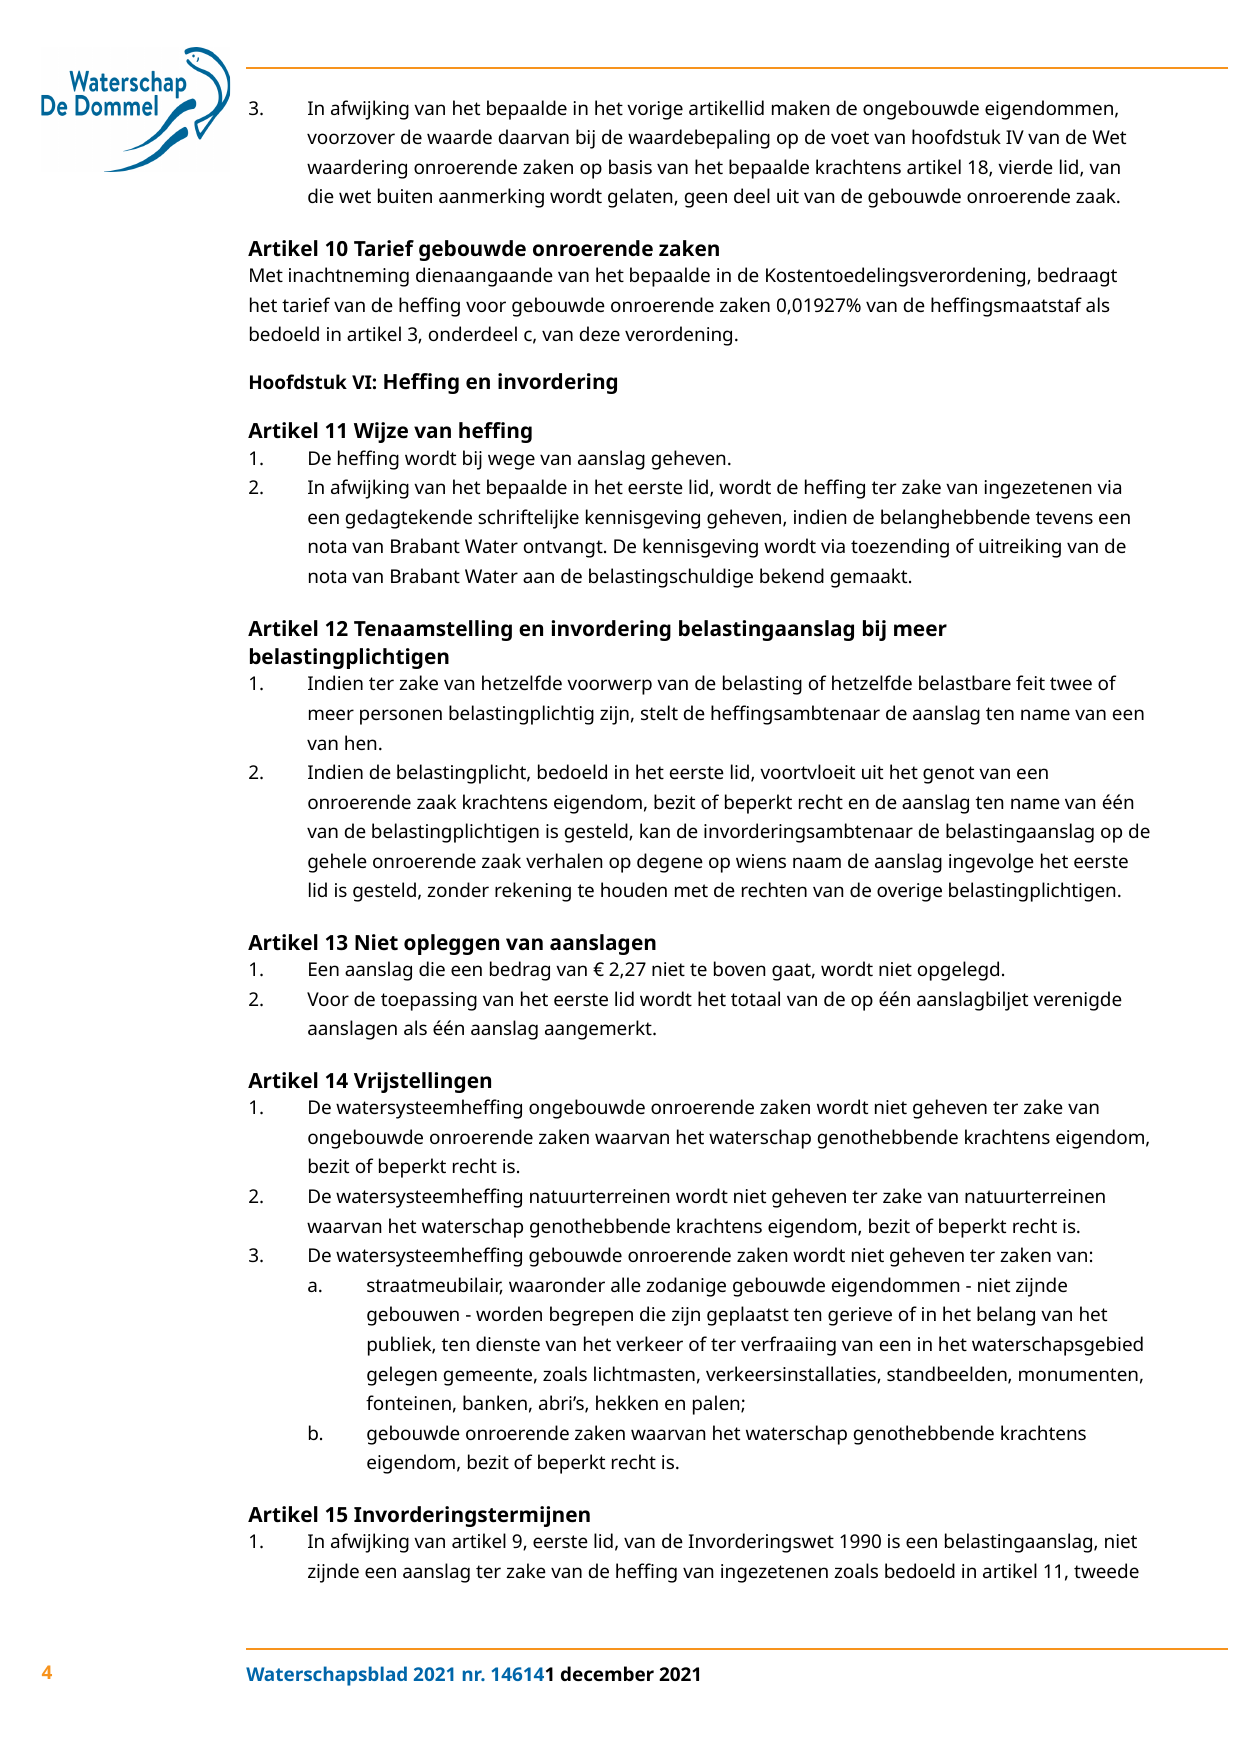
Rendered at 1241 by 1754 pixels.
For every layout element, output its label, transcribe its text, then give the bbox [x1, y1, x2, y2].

text Artikel 15 Invorderingstermijnen [248, 1500, 1152, 1528]
list In afwijking van het bepaalde in het vorige artikellid maken de ongebouwde eigendommen, voorzover de waarde daarvan bij de waardebepaling op de voet van hoofdstuk IV van de Wet waardering onroerende zaken op basis van het bepaalde krachtens artikel 18, vierde lid, van die wet buiten aanmerking wordt gelaten, geen deel uit van de gebouwde onroerende zaak. [248, 95, 1152, 209]
text Artikel 11 Wijze van heffing [248, 416, 1152, 445]
text Hoofdstuk VI: Heffing en invordering [248, 367, 1152, 396]
list In afwijking van het bepaalde in het eerste lid, wordt de heffing ter zake van ingezetenen via een gedagtekende schriftelijke kennisgeving geheven, indien de belanghebbende tevens een nota van Brabant Water ontvangt. De kennisgeving wordt via toezending of uitreiking van de nota van Brabant Water aan de belastingschuldige bekend gemaakt. [248, 474, 1152, 589]
picture [204, 47, 231, 76]
list De watersysteemheffing natuurterreinen wordt niet geheven ter zake van natuurterreinen waarvan het waterschap genothebbende krachtens eigendom, bezit of beperkt recht is. [248, 1183, 1152, 1238]
list De watersysteemheffing gebouwde onroerende zaken wordt niet geheven ter zaken van: [248, 1242, 1152, 1268]
picture [198, 118, 210, 131]
text Artikel 14 Vrijstellingen [248, 1066, 1152, 1094]
list straatmeubilair, waaronder alle zodanige gebouwde eigendommen - niet zijnde gebouwen - worden begrepen die zijn geplaatst ten gerieve of in het belang van het publiek, ten dienste van het verkeer of ter verfraaiing van een in het waterschapsgebied gelegen gemeente, zoals lichtmasten, verkeersinstallaties, standbeelden, monumenten, fonteinen, banken, abri’s, hekken en palen; [307, 1272, 1152, 1416]
list De heffing wordt bij wege van aanslag geheven. [248, 445, 1152, 471]
text Met inachtneming dienaangaande van het bepaalde in de Kostentoedelingsverordening, bedraagt het tarief van de heffing voor gebouwde onroerende zaken 0,01927% van de heffingsmaatstaf als bedoeld in artikel 3, onderdeel c, van deze verordening. [248, 262, 1152, 347]
list Indien ter zake van hetzelfde voorwerp van de belasting of hetzelfde belastbare feit twee of meer personen belastingplichtig zijn, stelt de heffingsambtenaar de aanslag ten name van een van hen. [248, 671, 1152, 755]
list gebouwde onroerende zaken waarvan het waterschap genothebbende krachtens eigendom, bezit of beperkt recht is. [307, 1420, 1152, 1475]
list Een aanslag die een bedrag van € 2,27 niet te boven gaat, wordt niet opgelegd. [248, 956, 1152, 982]
list Voor de toepassing van het eerste lid wordt het totaal van de op één aanslagbiljet verenigde aanslagen als één aanslag aangemerkt. [248, 986, 1152, 1041]
list Indien de belastingplicht, bedoeld in het eerste lid, voortvloeit uit het genot van een onroerende zaak krachtens eigendom, bezit of beperkt recht en de aanslag ten name van één van de belastingplichtigen is gesteld, kan de invorderingsambtenaar de belastingaanslag op de gehele onroerende zaak verhalen op degene op wiens naam de aanslag ingevolge het eerste lid is gesteld, zonder rekening te houden met de rechten van de overige belastingplichtigen. [248, 759, 1152, 903]
list De watersysteemheffing ongebouwde onroerende zaken wordt niet geheven ter zake van ongebouwde onroerende zaken waarvan het waterschap genothebbende krachtens eigendom, bezit of beperkt recht is. [248, 1094, 1152, 1179]
picture [45, 99, 51, 111]
text Artikel 12 Tenaamstelling en invordering belastingaanslag bij meer belastingplichtigen [248, 614, 1152, 671]
picture [41, 47, 231, 172]
text Artikel 13 Niet opleggen van aanslagen [248, 928, 1152, 956]
list In afwijking van artikel 9, eerste lid, van de Invorderingswet 1990 is een belastingaanslag, niet zijnde een aanslag ter zake van de heffing van ingezetenen zoals bedoeld in artikel 11, tweede [248, 1528, 1152, 1584]
text Artikel 10 Tarief gebouwde onroerende zaken [248, 234, 1152, 262]
